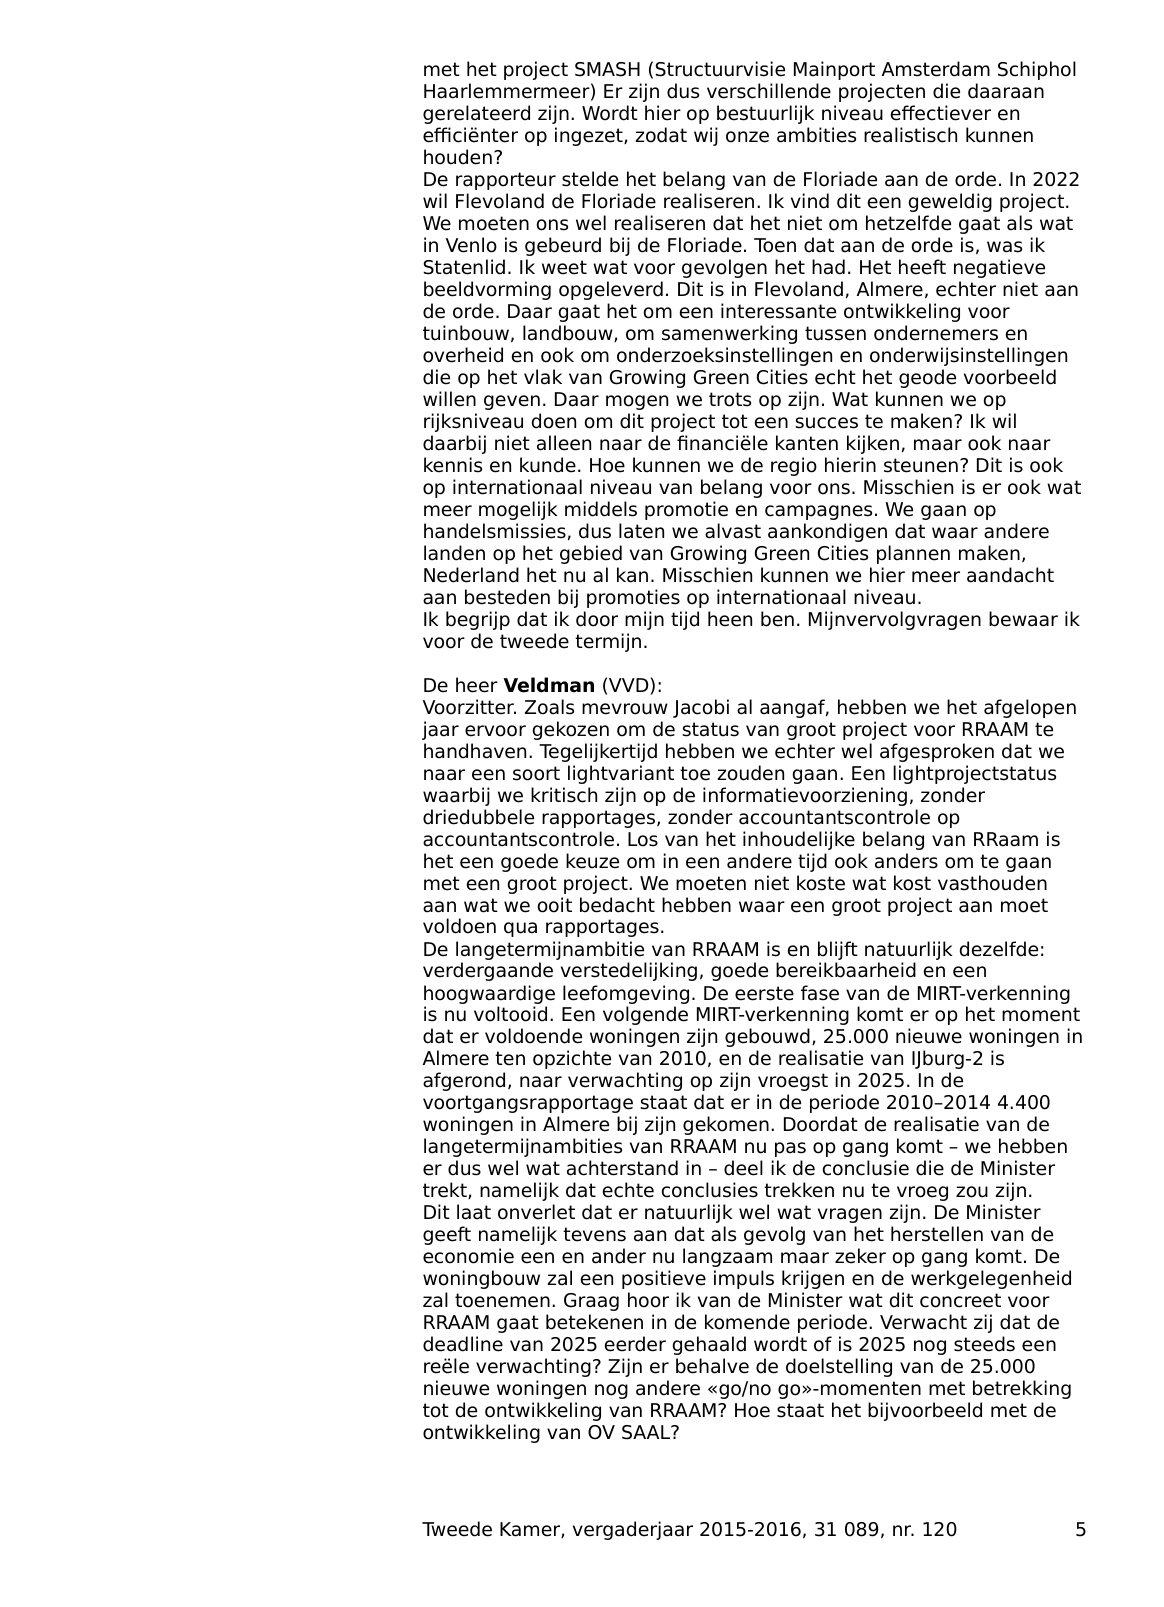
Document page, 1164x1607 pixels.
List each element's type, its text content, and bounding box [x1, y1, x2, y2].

text met het project SMASH (Structuurvisie Mainport Amsterdam Schiphol Haarlemmermeer) Er zijn dus verschillende projecten die daaraan gerelateerd zijn. Wordt hier op bestuurlijk niveau effectiever en efficiënter op ingezet, zodat wij onze ambities realistisch kunnen houden? [422, 59, 1087, 169]
text Ik begrijp dat ik door mijn tijd heen ben. Mijnvervolgvragen bewaar ik voor de tweede termijn. [422, 608, 1087, 652]
text Voorzitter. Zoals mevrouw Jacobi al aangaf, hebben we het afgelopen jaar ervoor gekozen om de status van groot project voor RRAAM te handhaven. Tegelijkertijd hebben we echter wel afgesproken dat we naar een soort lightvariant toe zouden gaan. Een lightprojectstatus waarbij we kritisch zijn op de informatievoorziening, zonder driedubbele rapportages, zonder accountantscontrole op accountantscontrole. Los van het inhoudelijke belang van RRaam is het een goede keuze om in een andere tijd ook anders om te gaan met een groot project. We moeten niet koste wat kost vasthouden aan wat we ooit bedacht hebben waar een groot project aan moet voldoen qua rapportages. [422, 697, 1087, 938]
text Dit laat onverlet dat er natuurlijk wel wat vragen zijn. De Minister geeft namelijk tevens aan dat als gevolg van het herstellen van de economie een en ander nu langzaam maar zeker op gang komt. De woningbouw zal een positieve impuls krijgen en de werkgelegenheid zal toenemen. Graag hoor ik van de Minister wat dit concreet voor RRAAM gaat betekenen in de komende periode. Verwacht zij dat de deadline van 2025 eerder gehaald wordt of is 2025 nog steeds een reële verwachting? Zijn er behalve de doelstelling van de 25.000 nieuwe woningen nog andere «go/no go»-momenten met betrekking tot de ontwikkeling van RRAAM? Hoe staat het bijvoorbeeld met de ontwikkeling van OV SAAL? [422, 1202, 1087, 1444]
text De heer Veldman (VVD): [422, 675, 1087, 697]
text De langetermijnambitie van RRAAM is en blijft natuurlijk dezelfde: verdergaande verstedelijking, goede bereikbaarheid en een hoogwaardige leefomgeving. De eerste fase van de MIRT-verkenning is nu voltooid. Een volgende MIRT-verkenning komt er op het moment dat er voldoende woningen zijn gebouwd, 25.000 nieuwe woningen in Almere ten opzichte van 2010, en de realisatie van IJburg-2 is afgerond, naar verwachting op zijn vroegst in 2025. In de voortgangsrapportage staat dat er in de periode 2010–2014 4.400 woningen in Almere bij zijn gekomen. Doordat de realisatie van de langetermijnambities van RRAAM nu pas op gang komt – we hebben er dus wel wat achterstand in – deel ik de conclusie die de Minister trekt, namelijk dat echte conclusies trekken nu te vroeg zou zijn. [422, 938, 1087, 1202]
text De rapporteur stelde het belang van de Floriade aan de orde. In 2022 wil Flevoland de Floriade realiseren. Ik vind dit een geweldig project. We moeten ons wel realiseren dat het niet om hetzelfde gaat als wat in Venlo is gebeurd bij de Floriade. Toen dat aan de orde is, was ik Statenlid. Ik weet wat voor gevolgen het had. Het heeft negatieve beeldvorming opgeleverd. Dit is in Flevoland, Almere, echter niet aan de orde. Daar gaat het om een interessante ontwikkeling voor tuinbouw, landbouw, om samenwerking tussen ondernemers en overheid en ook om onderzoeksinstellingen en onderwijsinstellingen die op het vlak van Growing Green Cities echt het geode voorbeeld willen geven. Daar mogen we trots op zijn. Wat kunnen we op rijksniveau doen om dit project tot een succes te maken? Ik wil daarbij niet alleen naar de financiële kanten kijken, maar ook naar kennis en kunde. Hoe kunnen we de regio hierin steunen? Dit is ook op internationaal niveau van belang voor ons. Misschien is er ook wat meer mogelijk middels promotie en campagnes. We gaan op handelsmissies, dus laten we alvast aankondigen dat waar andere landen op het gebied van Growing Green Cities plannen maken, Nederland het nu al kan. Misschien kunnen we hier meer aandacht aan besteden bij promoties op internationaal niveau. [422, 169, 1087, 608]
